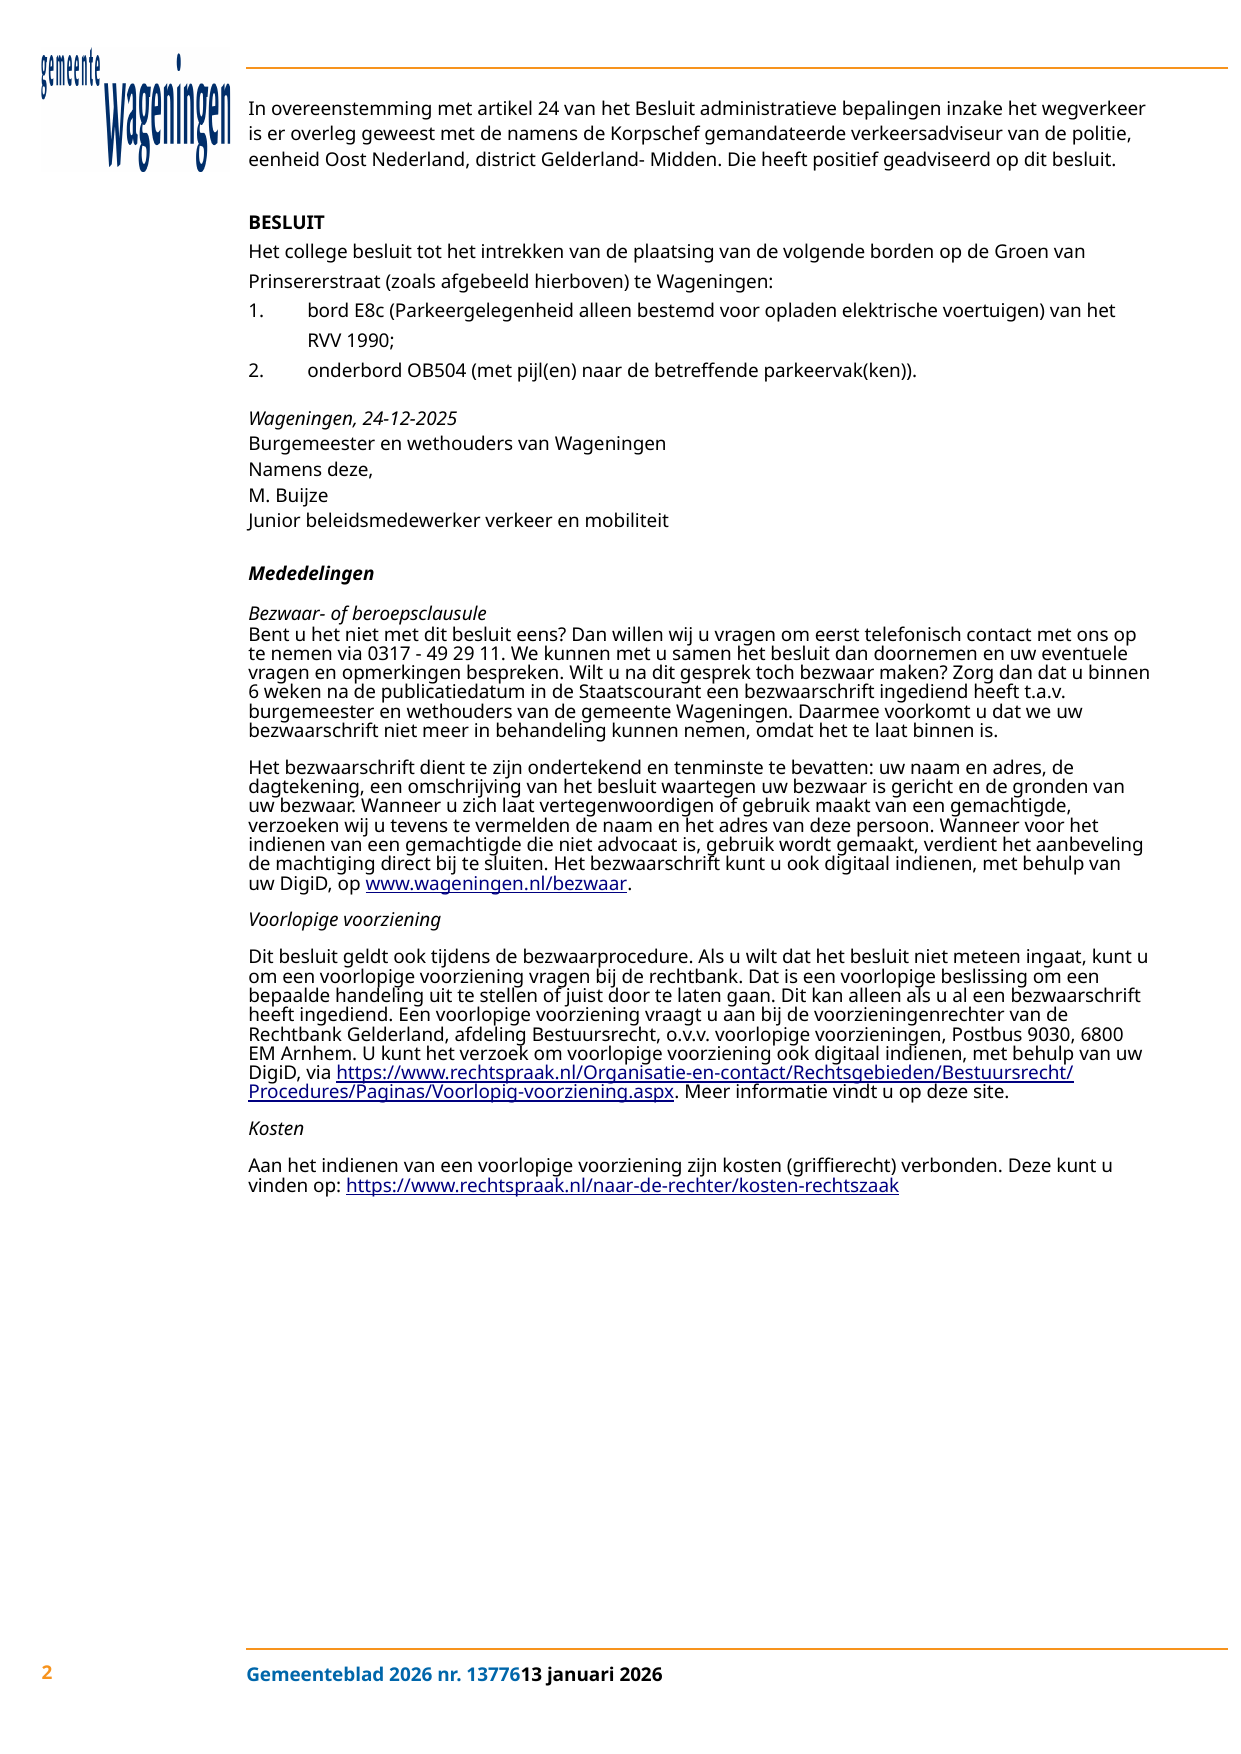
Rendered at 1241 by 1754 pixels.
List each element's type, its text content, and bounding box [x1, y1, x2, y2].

text Aan het indienen van een voorlopige voorziening zijn kosten (griffierecht) verbonden. Deze kunt u vinden op: https://www.rechtspraak.nl/naar-de-rechter/kosten-rechtszaak [248, 1157, 1152, 1196]
text Het college besluit tot het intrekken van de plaatsing van de volgende borden op de Groen van Prinsererstraat (zoals afgebeeld hierboven) te Wageningen: [248, 238, 1152, 294]
list onderbord OB504 (met pijl(en) naar de betreffende parkeervak(ken)). [248, 357, 1152, 383]
text Junior beleidsmedewerker verkeer en mobiliteit [248, 508, 1152, 533]
text Wageningen, 24-12-2025 [248, 405, 1152, 430]
text Kosten [248, 1120, 1152, 1139]
text Burgemeester en wethouders van Wageningen [248, 430, 1152, 456]
text M. Buijze [248, 482, 1152, 508]
text Voorlopige voorziening [248, 911, 1152, 931]
text Bent u het niet met dit besluit eens? Dan willen wij u vragen om eerst telefonisch contact met ons op te nemen via 0317 - 49 29 11. We kunnen met u samen het besluit dan doornemen en uw eventuele vragen en opmerkingen bespreken. Wilt u na dit gesprek toch bezwaar maken? Zorg dan dat u binnen 6 weken na de publicatiedatum in de Staatscourant een bezwaarschrift ingediend heeft t.a.v. burgemeester en wethouders van de gemeente Wageningen. Daarmee voorkomt u dat we uw bezwaarschrift niet meer in behandeling kunnen nemen, omdat het te laat binnen is. [248, 626, 1152, 741]
text Mededelingen [248, 561, 1152, 586]
text Bezwaar- of beroepsclausule [248, 600, 1152, 626]
text In overeenstemming met artikel 24 van het Besluit administratieve bepalingen inzake het wegverkeer is er overleg geweest met de namens de Korpschef gemandateerde verkeersadviseur van de politie, eenheid Oost Nederland, district Gelderland- Midden. Die heeft positief geadviseerd op dit besluit. [248, 95, 1152, 172]
text BESLUIT [248, 209, 1152, 235]
text Namens deze, [248, 456, 1152, 482]
picture [41, 47, 231, 172]
list bord E8c (Parkeergelegenheid alleen bestemd voor opladen elektrische voertuigen) van het RVV 1990; [248, 298, 1152, 353]
text Het bezwaarschrift dient te zijn ondertekend en tenminste te bevatten: uw naam en adres, de dagtekening, een omschrijving van het besluit waartegen uw bezwaar is gericht en de gronden van uw bezwaar. Wanneer u zich laat vertegenwoordigen of gebruik maakt van een gemachtigde, verzoeken wij u tevens te vermelden de naam en het adres van deze persoon. Wanneer voor het indienen van een gemachtigde die niet advocaat is, gebruik wordt gemaakt, verdient het aanbeveling de machtiging direct bij te sluiten. Het bezwaarschrift kunt u ook digitaal indienen, met behulp van uw DigiD, op www.wageningen.nl/bezwaar. [248, 759, 1152, 894]
text Dit besluit geldt ook tijdens de bezwaarprocedure. Als u wilt dat het besluit niet meteen ingaat, kunt u om een voorlopige voorziening vragen bij de rechtbank. Dat is een voorlopige beslissing om een bepaalde handeling uit te stellen of juist door te laten gaan. Dit kan alleen als u al een bezwaarschrift heeft ingediend. Een voorlopige voorziening vraagt u aan bij de voorzieningenrechter van de Rechtbank Gelderland, afdeling Bestuursrecht, o.v.v. voorlopige voorzieningen, Postbus 9030, 6800 EM Arnhem. U kunt het verzoek om voorlopige voorziening ook digitaal indienen, met behulp van uw DigiD, via https://www.rechtspraak.nl/Organisatie-en-contact/Rechtsgebieden/Bestuursrecht/Procedures/Paginas/Voorlopig-voorziening.aspx. Meer informatie vindt u op deze site. [248, 948, 1152, 1103]
